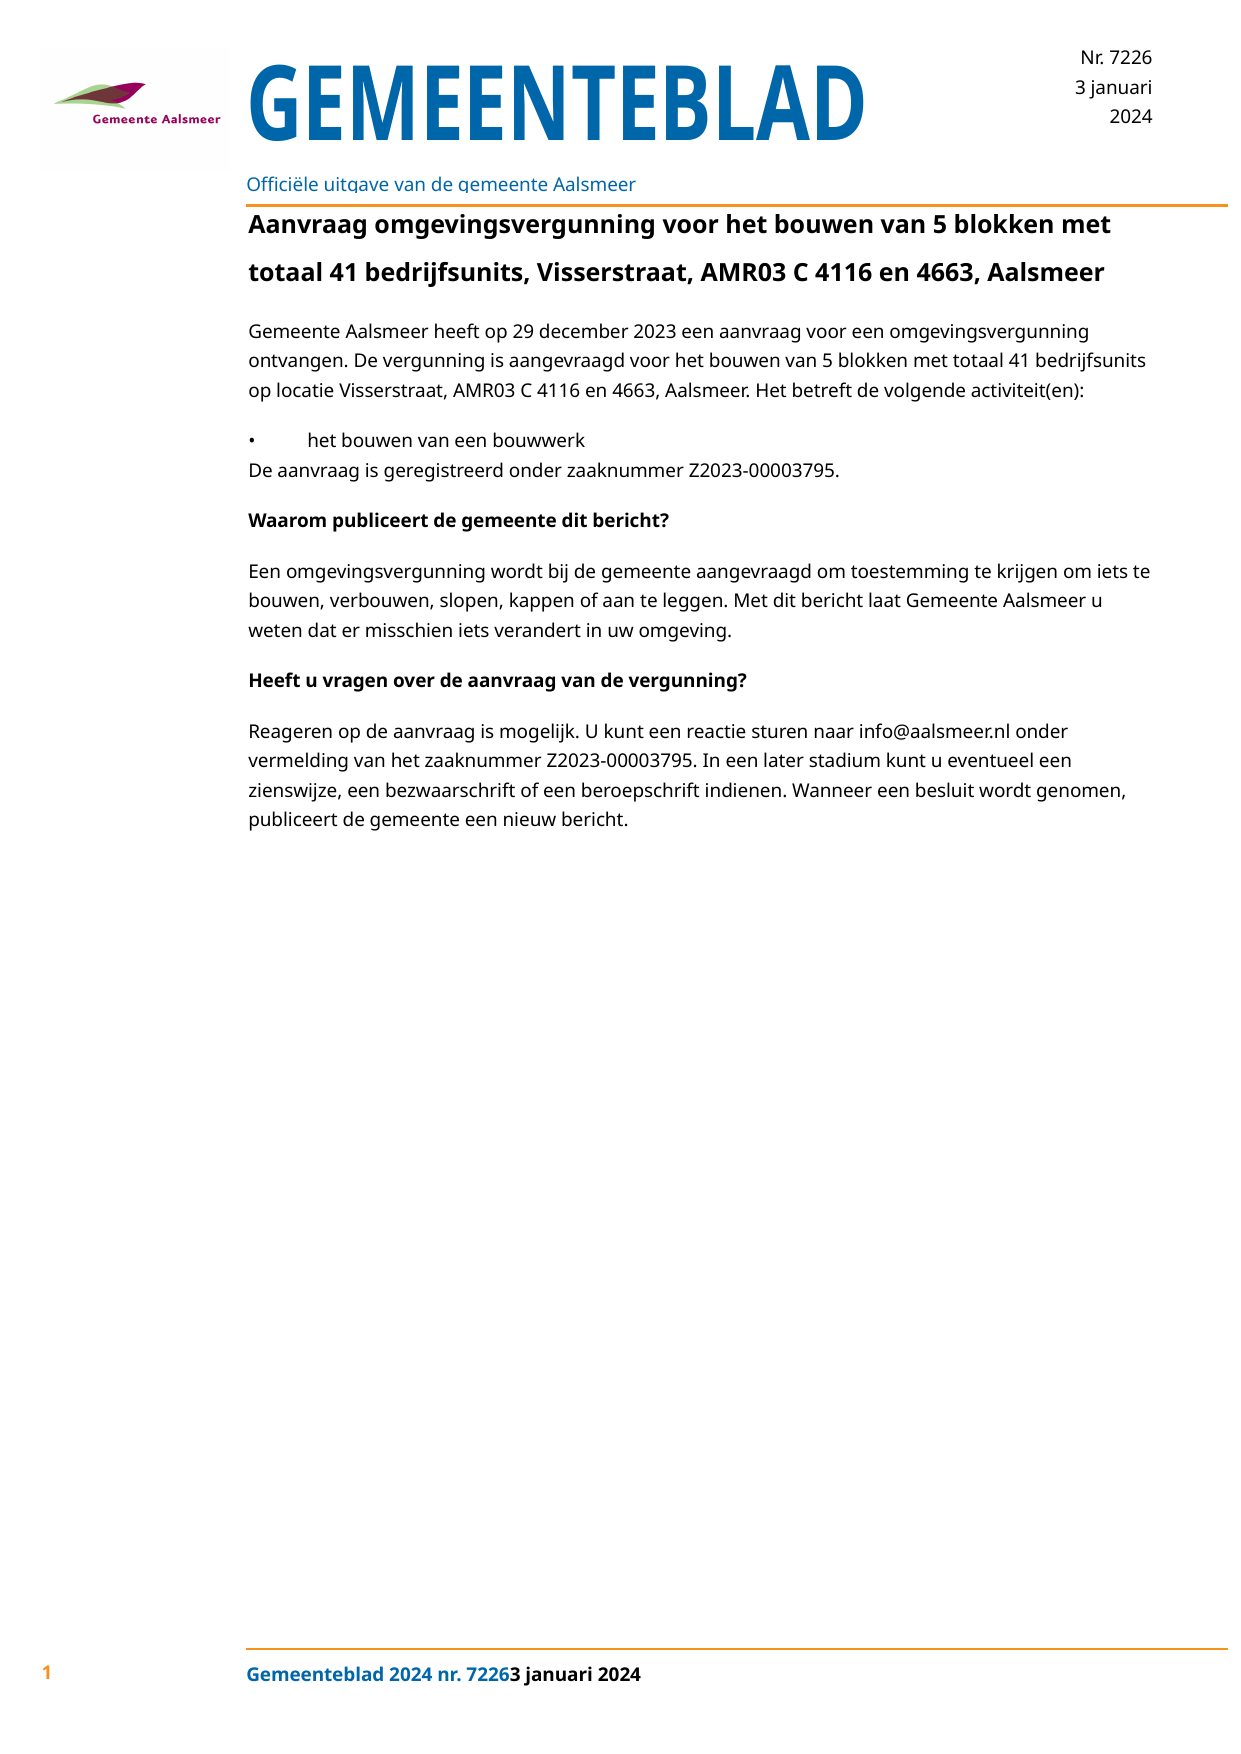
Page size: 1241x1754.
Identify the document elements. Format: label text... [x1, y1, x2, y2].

text Waarom publiceert de gemeente dit bericht? [248, 507, 1152, 533]
text Gemeente Aalsmeer heeft op 29 december 2023 een aanvraag voor een omgevingsvergunning ontvangen. De vergunning is aangevraagd voor het bouwen van 5 blokken met totaal 41 bedrijfsunits op locatie Visserstraat, AMR03 C 4116 en 4663, Aalsmeer. Het betreft de volgende activiteit(en): [248, 318, 1152, 403]
text De aanvraag is geregistreerd onder zaaknummer Z2023-00003795. [248, 457, 1152, 483]
text Aanvraag omgevingsvergunning voor het bouwen van 5 blokken met totaal 41 bedrijfsunits, Visserstraat, AMR03 C 4116 en 4663, Aalsmeer [248, 207, 1152, 288]
text Reageren op de aanvraag is mogelijk. U kunt een reactie sturen naar info@aalsmeer.nl onder vermelding van het zaaknummer Z2023-00003795. In een later stadium kunt u eventueel een zienswijze, een bezwaarschrift of een beroepschrift indienen. Wanneer een besluit wordt genomen, publiceert de gemeente een nieuw bericht. [248, 718, 1152, 832]
text Een omgevingsvergunning wordt bij de gemeente aangevraagd om toestemming te krijgen om iets te bouwen, verbouwen, slopen, kappen of aan te leggen. Met dit bericht laat Gemeente Aalsmeer u weten dat er misschien iets verandert in uw omgeving. [248, 558, 1152, 643]
text Heeft u vragen over de aanvraag van de vergunning? [248, 667, 1152, 693]
picture [41, 47, 231, 172]
list het bouwen van een bouwwerk [248, 427, 1152, 453]
